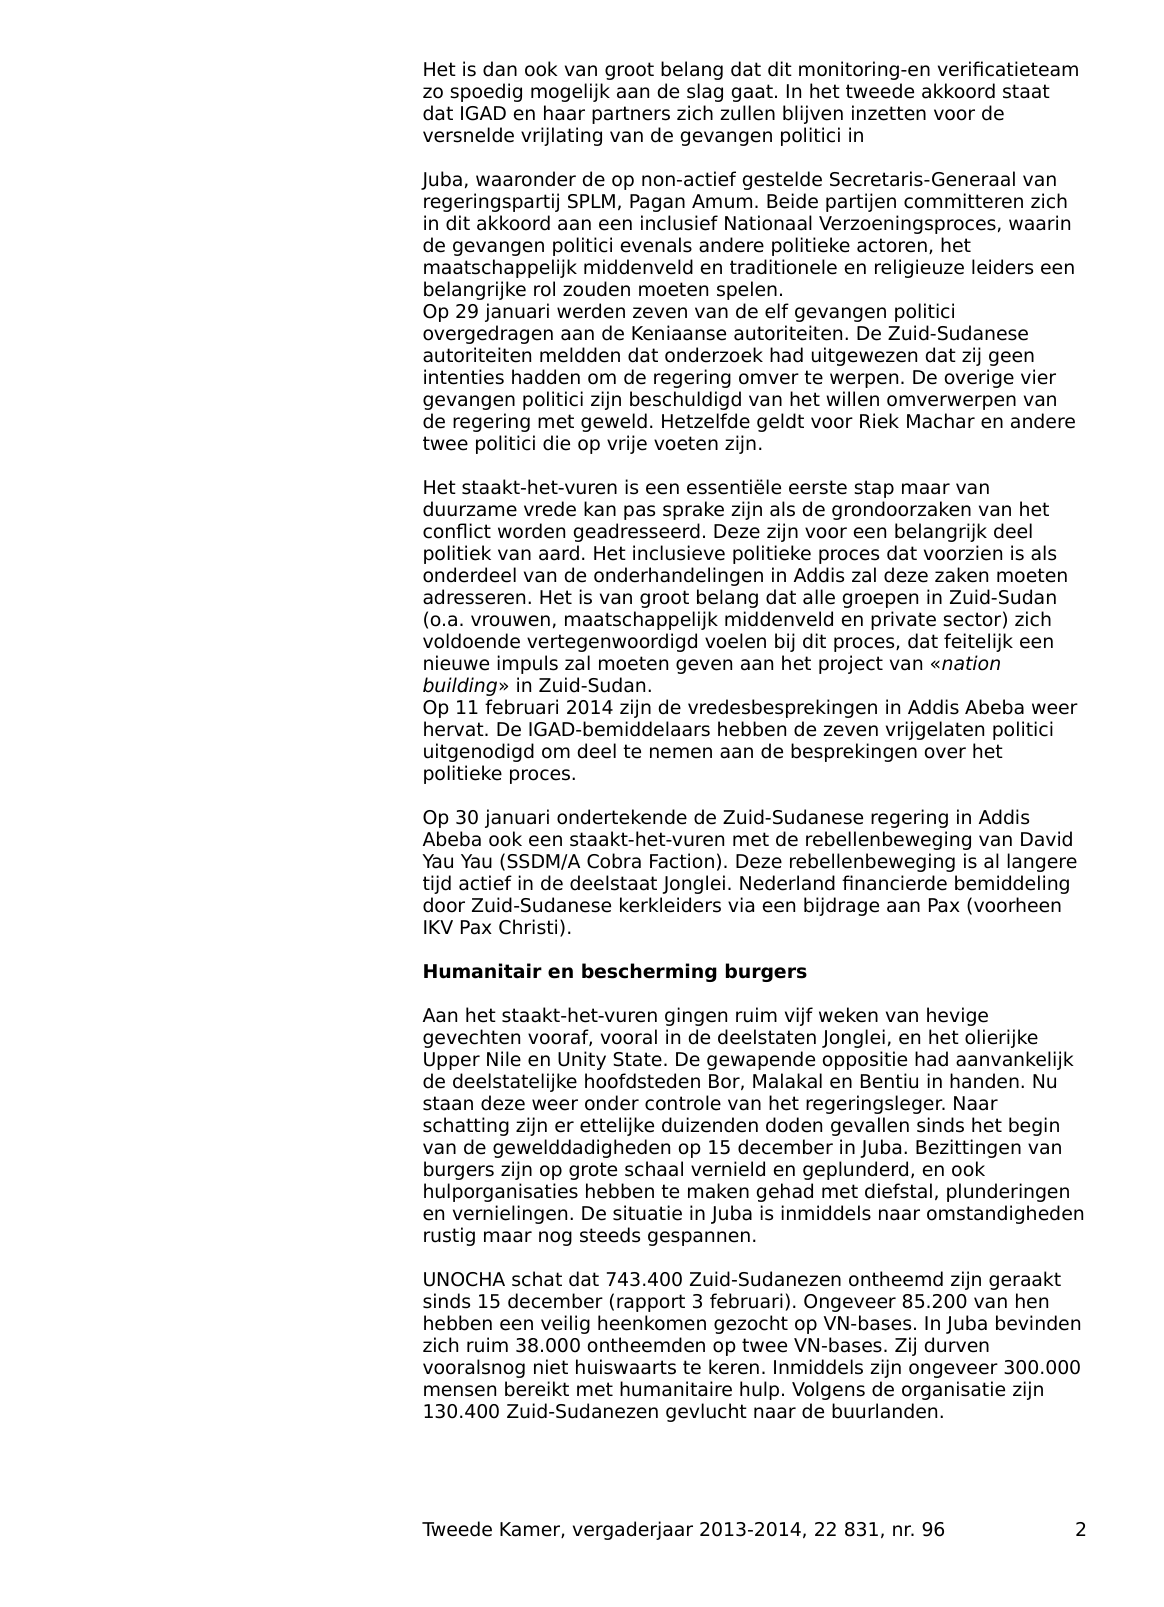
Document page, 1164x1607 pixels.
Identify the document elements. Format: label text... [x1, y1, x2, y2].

text Het is dan ook van groot belang dat dit monitoring-en verificatieteam zo spoedig mogelijk aan de slag gaat. In het tweede akkoord staat dat IGAD en haar partners zich zullen blijven inzetten voor de versnelde vrijlating van de gevangen politici in [422, 59, 1087, 147]
text Het staakt-het-vuren is een essentiële eerste stap maar van duurzame vrede kan pas sprake zijn als de grondoorzaken van het conflict worden geadresseerd. Deze zijn voor een belangrijk deel politiek van aard. Het inclusieve politieke proces dat voorzien is als onderdeel van de onderhandelingen in Addis zal deze zaken moeten adresseren. Het is van groot belang dat alle groepen in Zuid-Sudan (o.a. vrouwen, maatschappelijk middenveld en private sector) zich voldoende vertegenwoordigd voelen bij dit proces, dat feitelijk een nieuwe impuls zal moeten geven aan het project van «nation building» in Zuid-Sudan. [422, 477, 1087, 697]
text Op 11 februari 2014 zijn de vredesbesprekingen in Addis Abeba weer hervat. De IGAD-bemiddelaars hebben de zeven vrijgelaten politici uitgenodigd om deel te nemen aan de besprekingen over het politieke proces. [422, 697, 1087, 785]
text Juba, waaronder de op non-actief gestelde Secretaris-Generaal van regeringspartij SPLM, Pagan Amum. Beide partijen committeren zich in dit akkoord aan een inclusief Nationaal Verzoeningsproces, waarin de gevangen politici evenals andere politieke actoren, het maatschappelijk middenveld en traditionele en religieuze leiders een belangrijke rol zouden moeten spelen. [422, 169, 1087, 301]
text Op 29 januari werden zeven van de elf gevangen politici overgedragen aan de Keniaanse autoriteiten. De Zuid-Sudanese autoriteiten meldden dat onderzoek had uitgewezen dat zij geen intenties hadden om de regering omver te werpen. De overige vier gevangen politici zijn beschuldigd van het willen omverwerpen van de regering met geweld. Hetzelfde geldt voor Riek Machar en andere twee politici die op vrije voeten zijn. [422, 301, 1087, 455]
subtitle Humanitair en bescherming burgers [422, 961, 1087, 983]
text UNOCHA schat dat 743.400 Zuid-Sudanezen ontheemd zijn geraakt sinds 15 december (rapport 3 februari). Ongeveer 85.200 van hen hebben een veilig heenkomen gezocht op VN-bases. In Juba bevinden zich ruim 38.000 ontheemden op twee VN-bases. Zij durven vooralsnog niet huiswaarts te keren. Inmiddels zijn ongeveer 300.000 mensen bereikt met humanitaire hulp. Volgens de organisatie zijn 130.400 Zuid-Sudanezen gevlucht naar de buurlanden. [422, 1269, 1087, 1423]
text Op 30 januari ondertekende de Zuid-Sudanese regering in Addis Abeba ook een staakt-het-vuren met de rebellenbeweging van David Yau Yau (SSDM/A Cobra Faction). Deze rebellenbeweging is al langere tijd actief in de deelstaat Jonglei. Nederland financierde bemiddeling door Zuid-Sudanese kerkleiders via een bijdrage aan Pax (voorheen IKV Pax Christi). [422, 807, 1087, 939]
text Aan het staakt-het-vuren gingen ruim vijf weken van hevige gevechten vooraf, vooral in de deelstaten Jonglei, en het olierijke Upper Nile en Unity State. De gewapende oppositie had aanvankelijk de deelstatelijke hoofdsteden Bor, Malakal en Bentiu in handen. Nu staan deze weer onder controle van het regeringsleger. Naar schatting zijn er ettelijke duizenden doden gevallen sinds het begin van de gewelddadigheden op 15 december in Juba. Bezittingen van burgers zijn op grote schaal vernield en geplunderd, en ook hulporganisaties hebben te maken gehad met diefstal, plunderingen en vernielingen. De situatie in Juba is inmiddels naar omstandigheden rustig maar nog steeds gespannen. [422, 1005, 1087, 1247]
